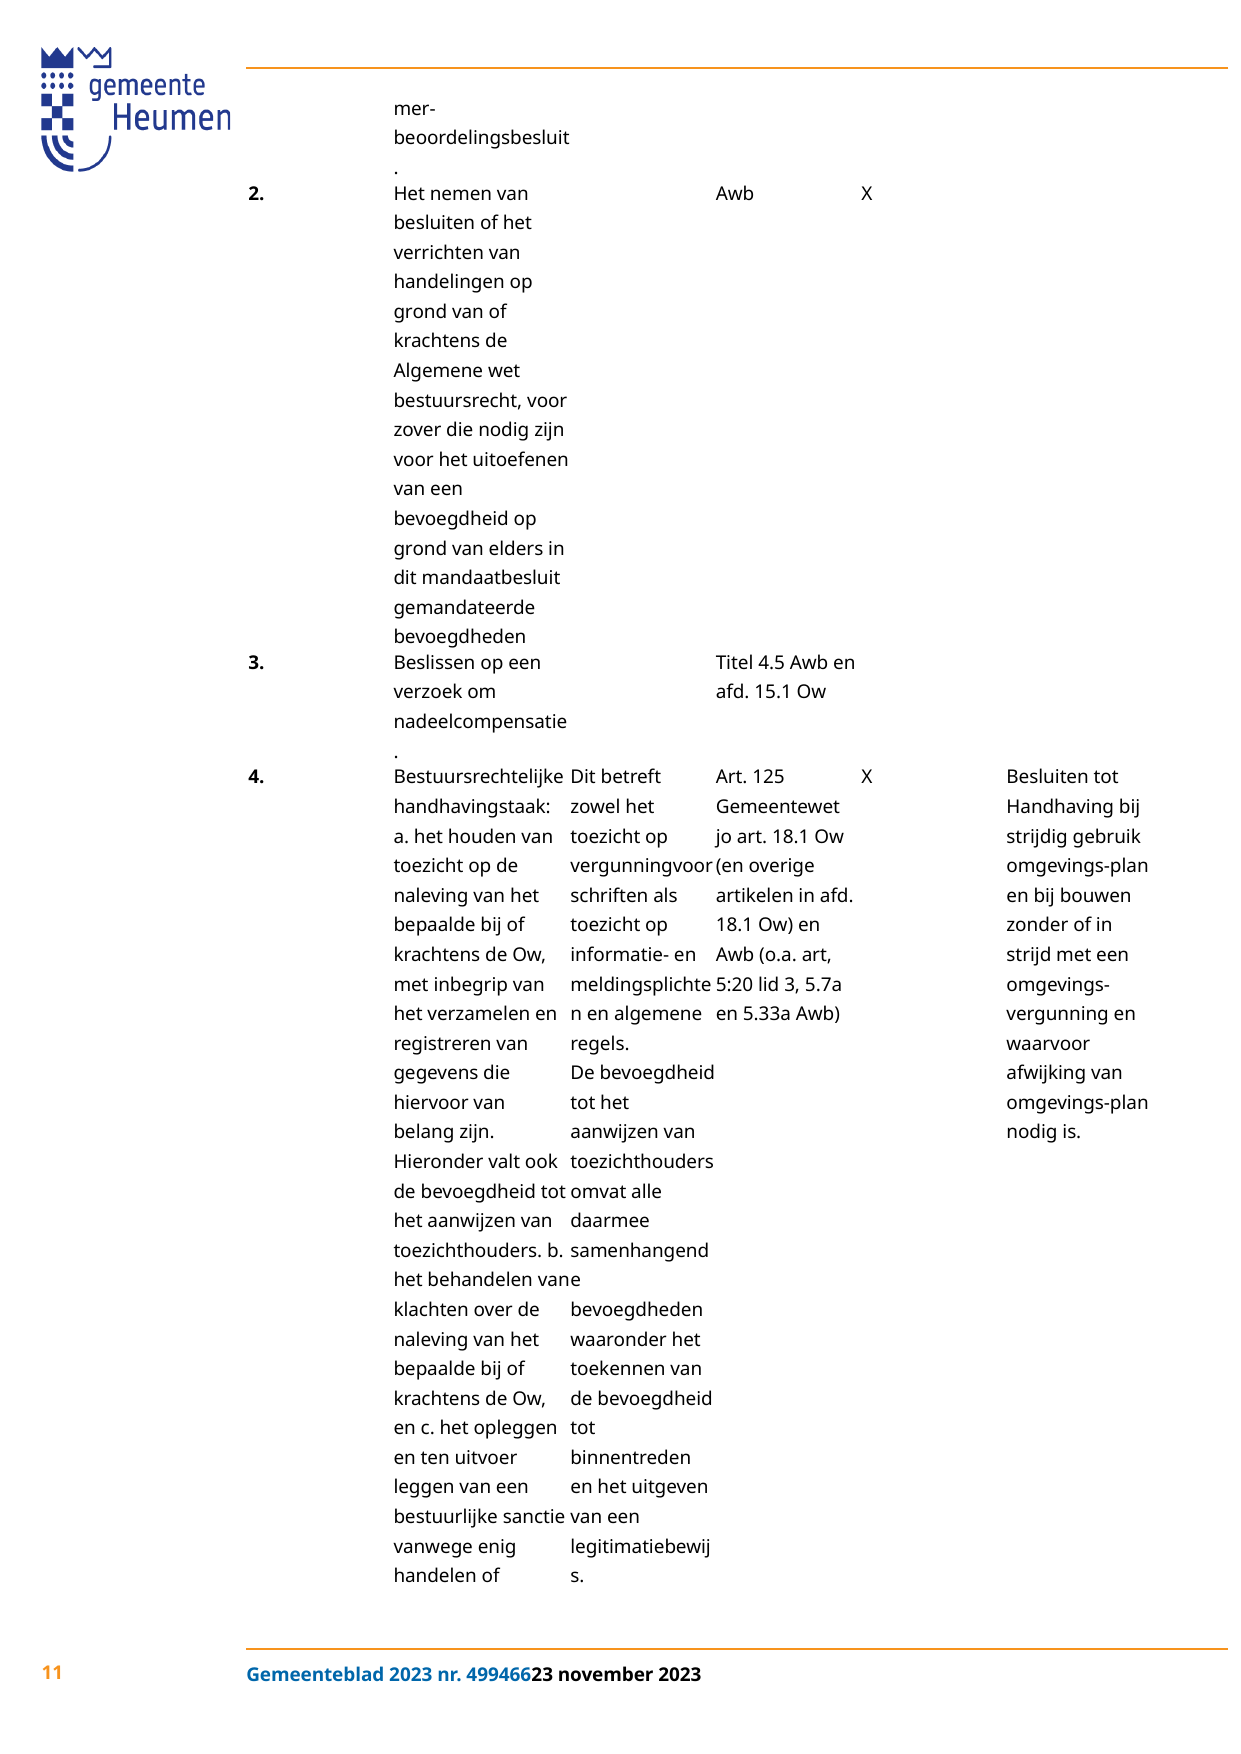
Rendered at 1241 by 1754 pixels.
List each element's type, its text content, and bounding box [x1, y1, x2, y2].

table_cell X [861, 180, 1006, 649]
table_cell [716, 95, 861, 180]
table_cell [570, 180, 716, 649]
table_cell [248, 95, 393, 180]
table_cell Bestuursrechtelijke handhavingstaak: a. het houden van toezicht op de naleving van het bepaalde bij of krachtens de Ow, met inbegrip van het verzamelen en registreren van gegevens die hiervoor van belang zijn. Hieronder valt ook de bevoegdheid tot het aanwijzen van toezichthouders. b. het behandelen van klachten over de naleving van het bepaalde bij of krachtens de Ow, en c. het opleggen en ten uitvoer leggen van een bestuurlijke sanctie vanwege enig handelen of [393, 764, 570, 1588]
table_cell [570, 95, 716, 180]
table_cell Titel 4.5 Awb en afd. 15.1 Ow [716, 649, 861, 764]
table_cell Dit betreft zowel het toezicht op vergunningvoorschriften als toezicht op informatie- en meldingsplichten en algemene regels. De bevoegdheid tot het aanwijzen van toezichthouders omvat alle daarmee samenhangende bevoegdheden waaronder het toekennen van de bevoegdheid tot binnentreden en het uitgeven van een legitimatiebewijs. [570, 764, 716, 1588]
table_cell [1006, 649, 1152, 764]
table_cell [570, 649, 716, 764]
table_cell Awb [716, 180, 861, 649]
table_cell Art. 125 Gemeentewet jo art. 18.1 Ow (en overige artikelen in afd. 18.1 Ow) en Awb (o.a. art, 5:20 lid 3, 5.7a en 5.33a Awb) [716, 764, 861, 1588]
table_cell Het nemen van besluiten of het verrichten van handelingen op grond van of krachtens de Algemene wet bestuursrecht, voor zover die nodig zijn voor het uitoefenen van een bevoegdheid op grond van elders in dit mandaatbesluit gemandateerde bevoegdheden [393, 180, 570, 649]
picture [41, 47, 231, 172]
table_cell [1006, 95, 1152, 180]
table_cell 3. [248, 649, 393, 764]
table_cell 2. [248, 180, 393, 649]
table_cell X [861, 764, 1006, 1588]
table_cell [1006, 180, 1152, 649]
table_cell [861, 649, 1006, 764]
table_cell [861, 95, 1006, 180]
table_cell Beslissen op een verzoek om nadeelcompensatie. [393, 649, 570, 764]
table_cell Besluiten tot Handhaving bij strijdig gebruik omgevings-plan en bij bouwen zonder of in strijd met een omgevings-vergunning en waarvoor afwijking van omgevings-plan nodig is. [1006, 764, 1152, 1588]
table_cell mer-beoordelingsbesluit. [393, 95, 570, 180]
table_cell 4. [248, 764, 393, 1588]
